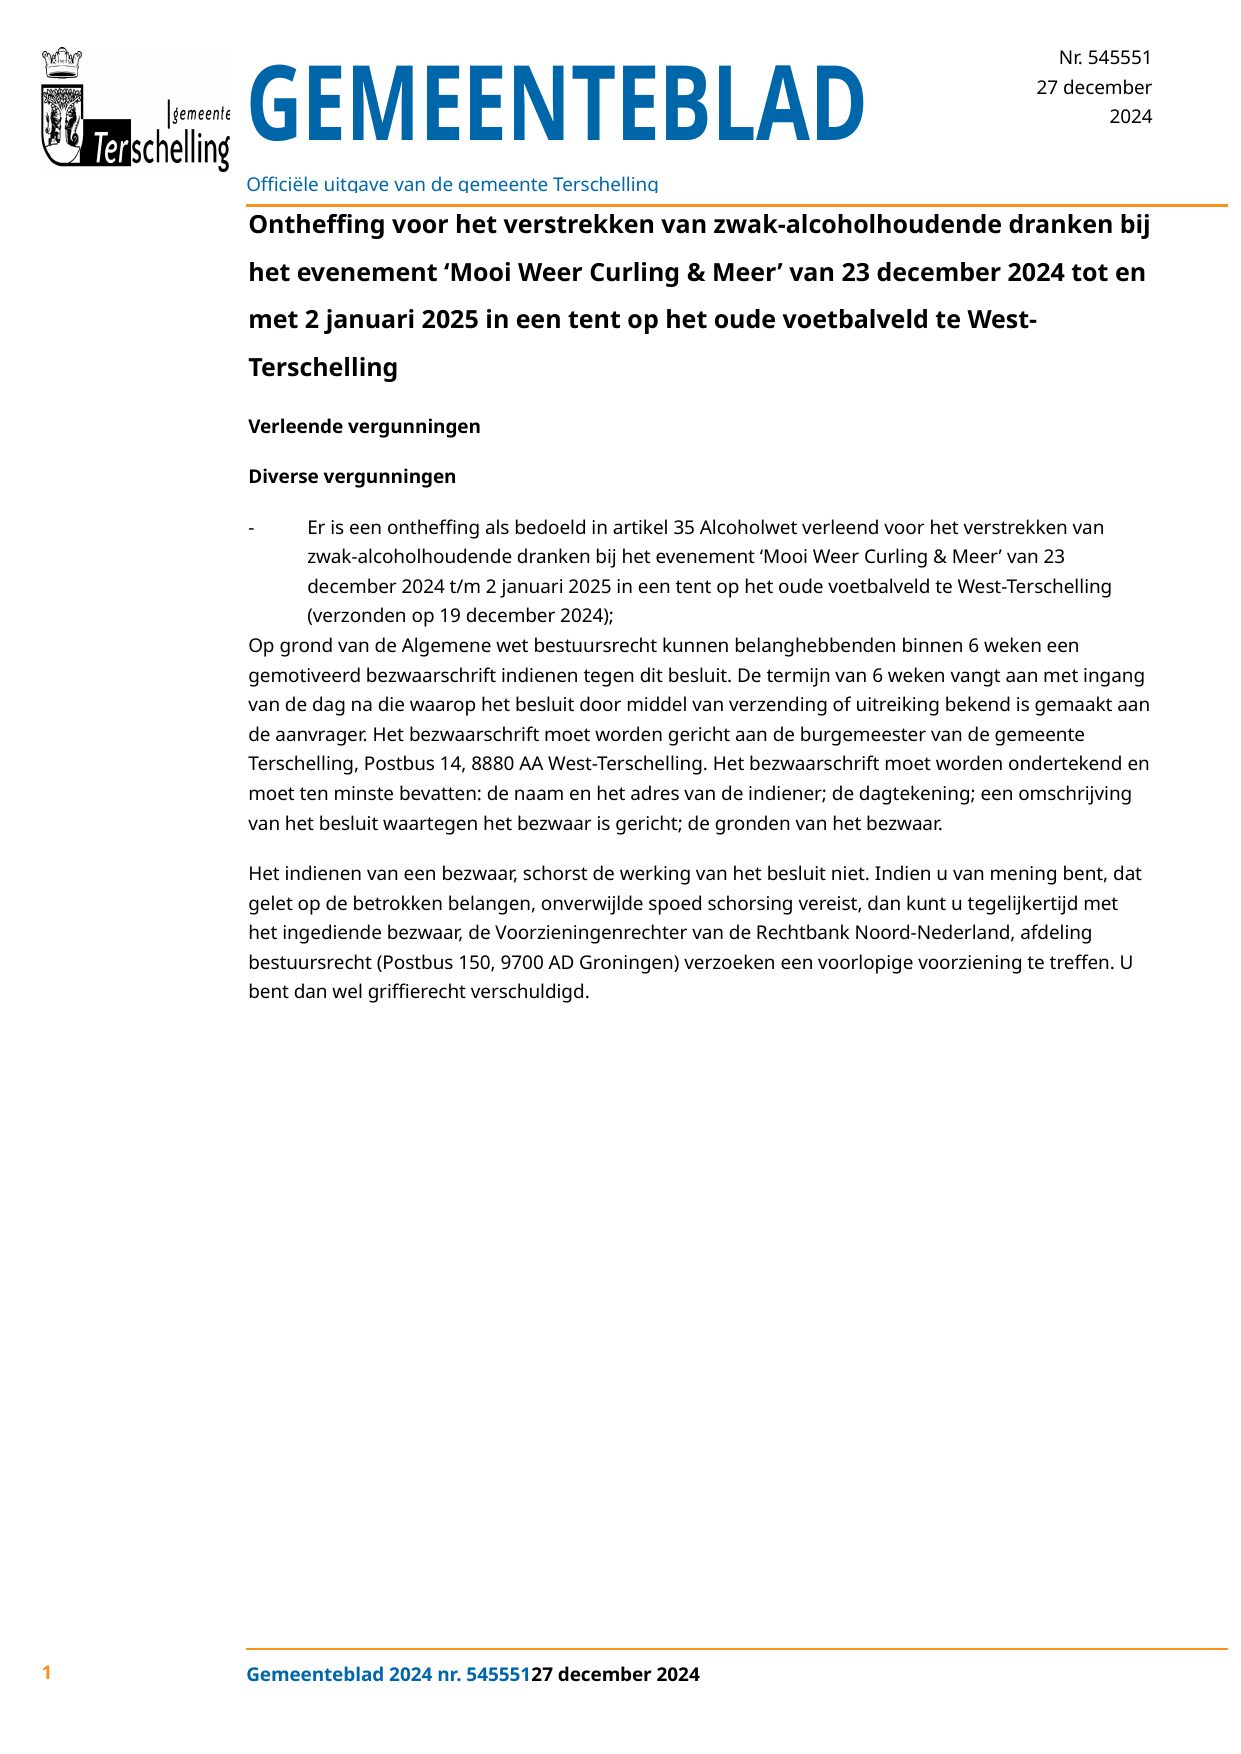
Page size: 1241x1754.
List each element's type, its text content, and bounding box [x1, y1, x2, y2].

list Er is een ontheffing als bedoeld in artikel 35 Alcoholwet verleend voor het verstrekken van zwak-alcoholhoudende dranken bij het evenement ‘Mooi Weer Curling & Meer’ van 23 december 2024 t/m 2 januari 2025 in een tent op het oude voetbalveld te West-Terschelling (verzonden op 19 december 2024); [248, 514, 1152, 628]
text Ontheffing voor het verstrekken van zwak-alcoholhoudende dranken bij het evenement ‘Mooi Weer Curling & Meer’ van 23 december 2024 tot en met 2 januari 2025 in een tent op het oude voetbalveld te West-Terschelling [248, 207, 1152, 384]
text Het indienen van een bezwaar, schorst de werking van het besluit niet. Indien u van mening bent, dat gelet op de betrokken belangen, onverwijlde spoed schorsing vereist, dan kunt u tegelijkertijd met het ingediende bezwaar, de Voorzieningenrechter van de Rechtbank Noord-Nederland, afdeling bestuursrecht (Postbus 150, 9700 AD Groningen) verzoeken een voorlopige voorziening te treffen. U bent dan wel griffierecht verschuldigd. [248, 860, 1152, 1004]
picture [41, 47, 231, 172]
text Op grond van de Algemene wet bestuursrecht kunnen belanghebbenden binnen 6 weken een gemotiveerd bezwaarschrift indienen tegen dit besluit. De termijn van 6 weken vangt aan met ingang van de dag na die waarop het besluit door middel van verzending of uitreiking bekend is gemaakt aan de aanvrager. Het bezwaarschrift moet worden gericht aan de burgemeester van de gemeente Terschelling, Postbus 14, 8880 AA West-Terschelling. Het bezwaarschrift moet worden ondertekend en moet ten minste bevatten: de naam en het adres van de indiener; de dagtekening; een omschrijving van het besluit waartegen het bezwaar is gericht; de gronden van het bezwaar. [248, 632, 1152, 836]
text Diverse vergunningen [248, 463, 1152, 489]
text Verleende vergunningen [248, 413, 1152, 439]
